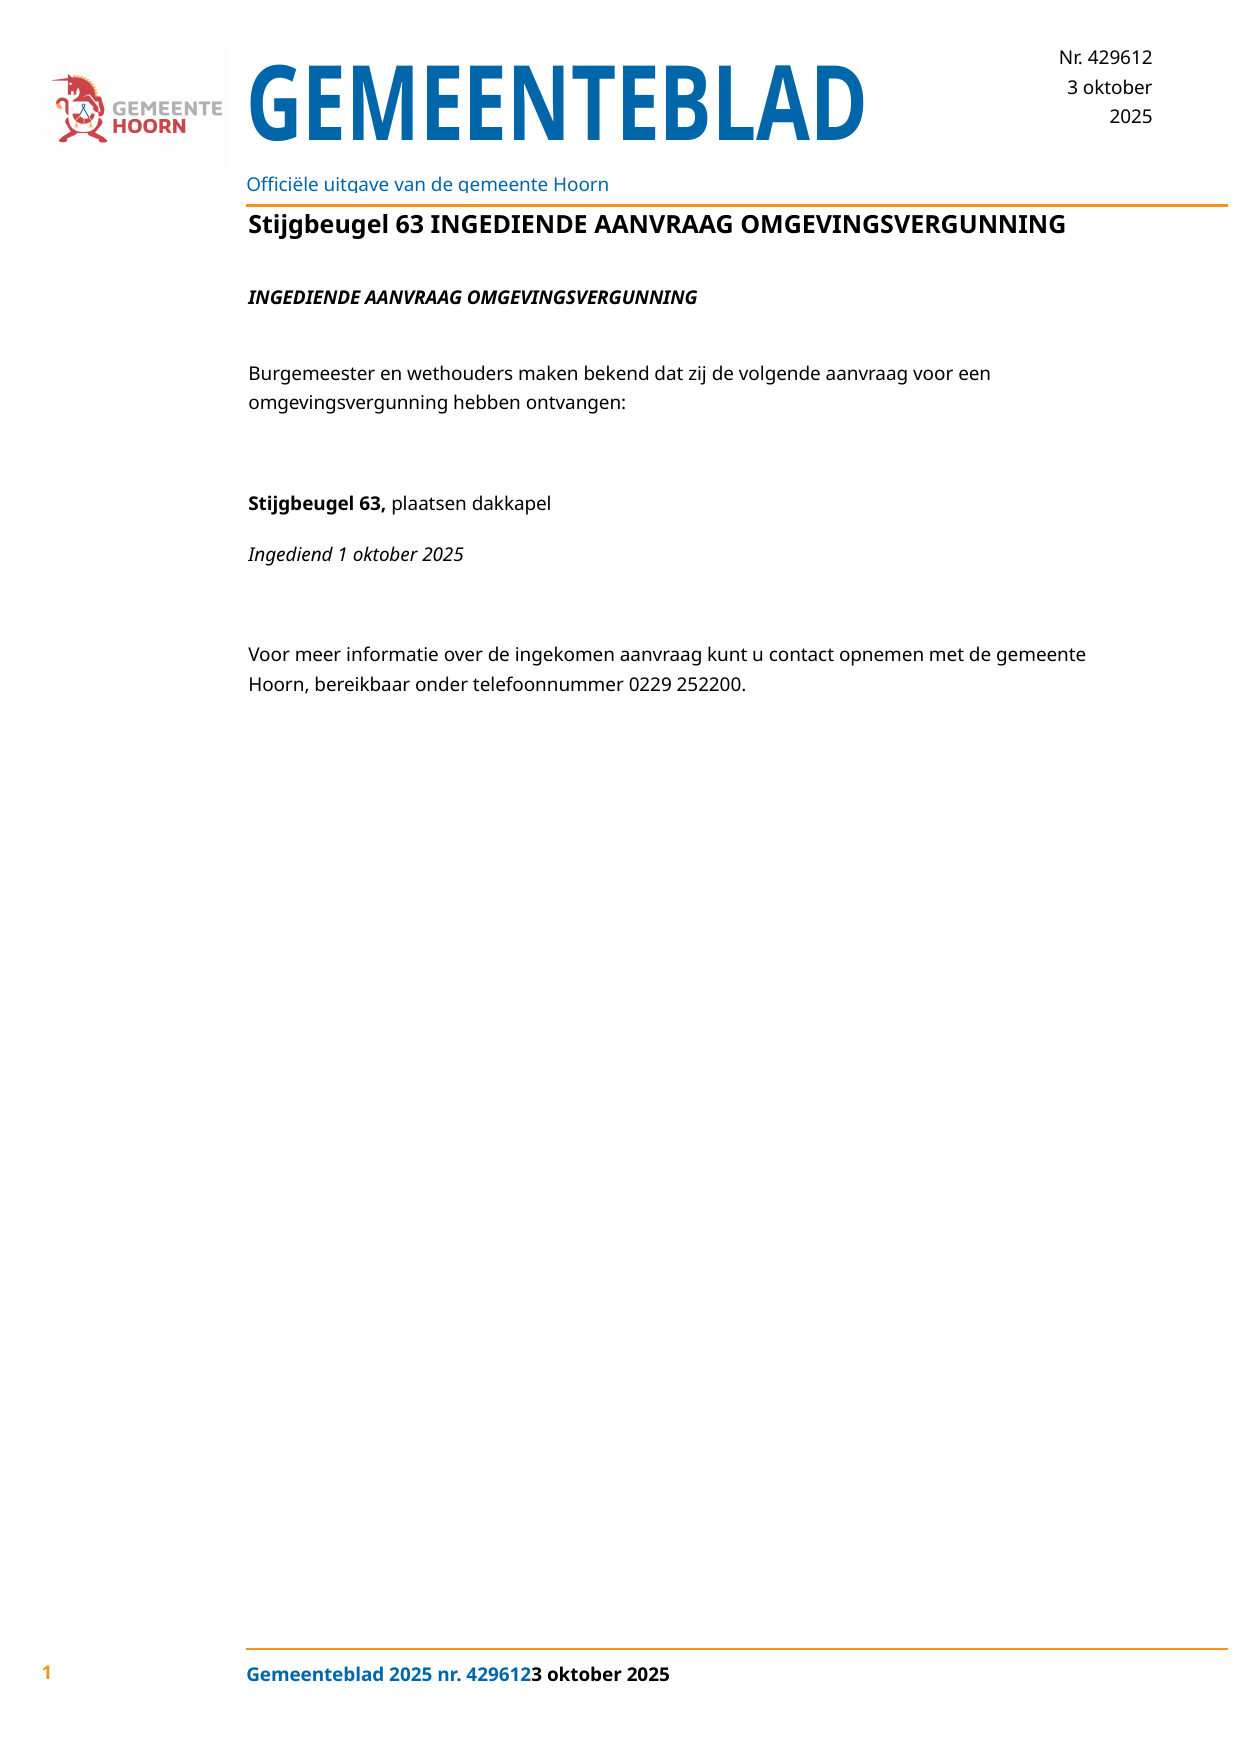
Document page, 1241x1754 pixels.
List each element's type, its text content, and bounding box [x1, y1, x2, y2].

text Ingediend 1 oktober 2025 [248, 541, 1152, 567]
text INGEDIENDE AANVRAAG OMGEVINGSVERGUNNING [248, 284, 1152, 309]
text Burgemeester en wethouders maken bekend dat zij de volgende aanvraag voor een omgevingsvergunning hebben ontvangen: [248, 360, 1152, 415]
text Stijgbeugel 63, plaatsen dakkapel [248, 490, 1152, 516]
picture [41, 47, 231, 172]
text Voor meer informatie over de ingekomen aanvraag kunt u contact opnemen met de gemeente Hoorn, bereikbaar onder telefoonnummer 0229 252200. [248, 642, 1152, 697]
text Stijgbeugel 63 INGEDIENDE AANVRAAG OMGEVINGSVERGUNNING [248, 207, 1152, 241]
